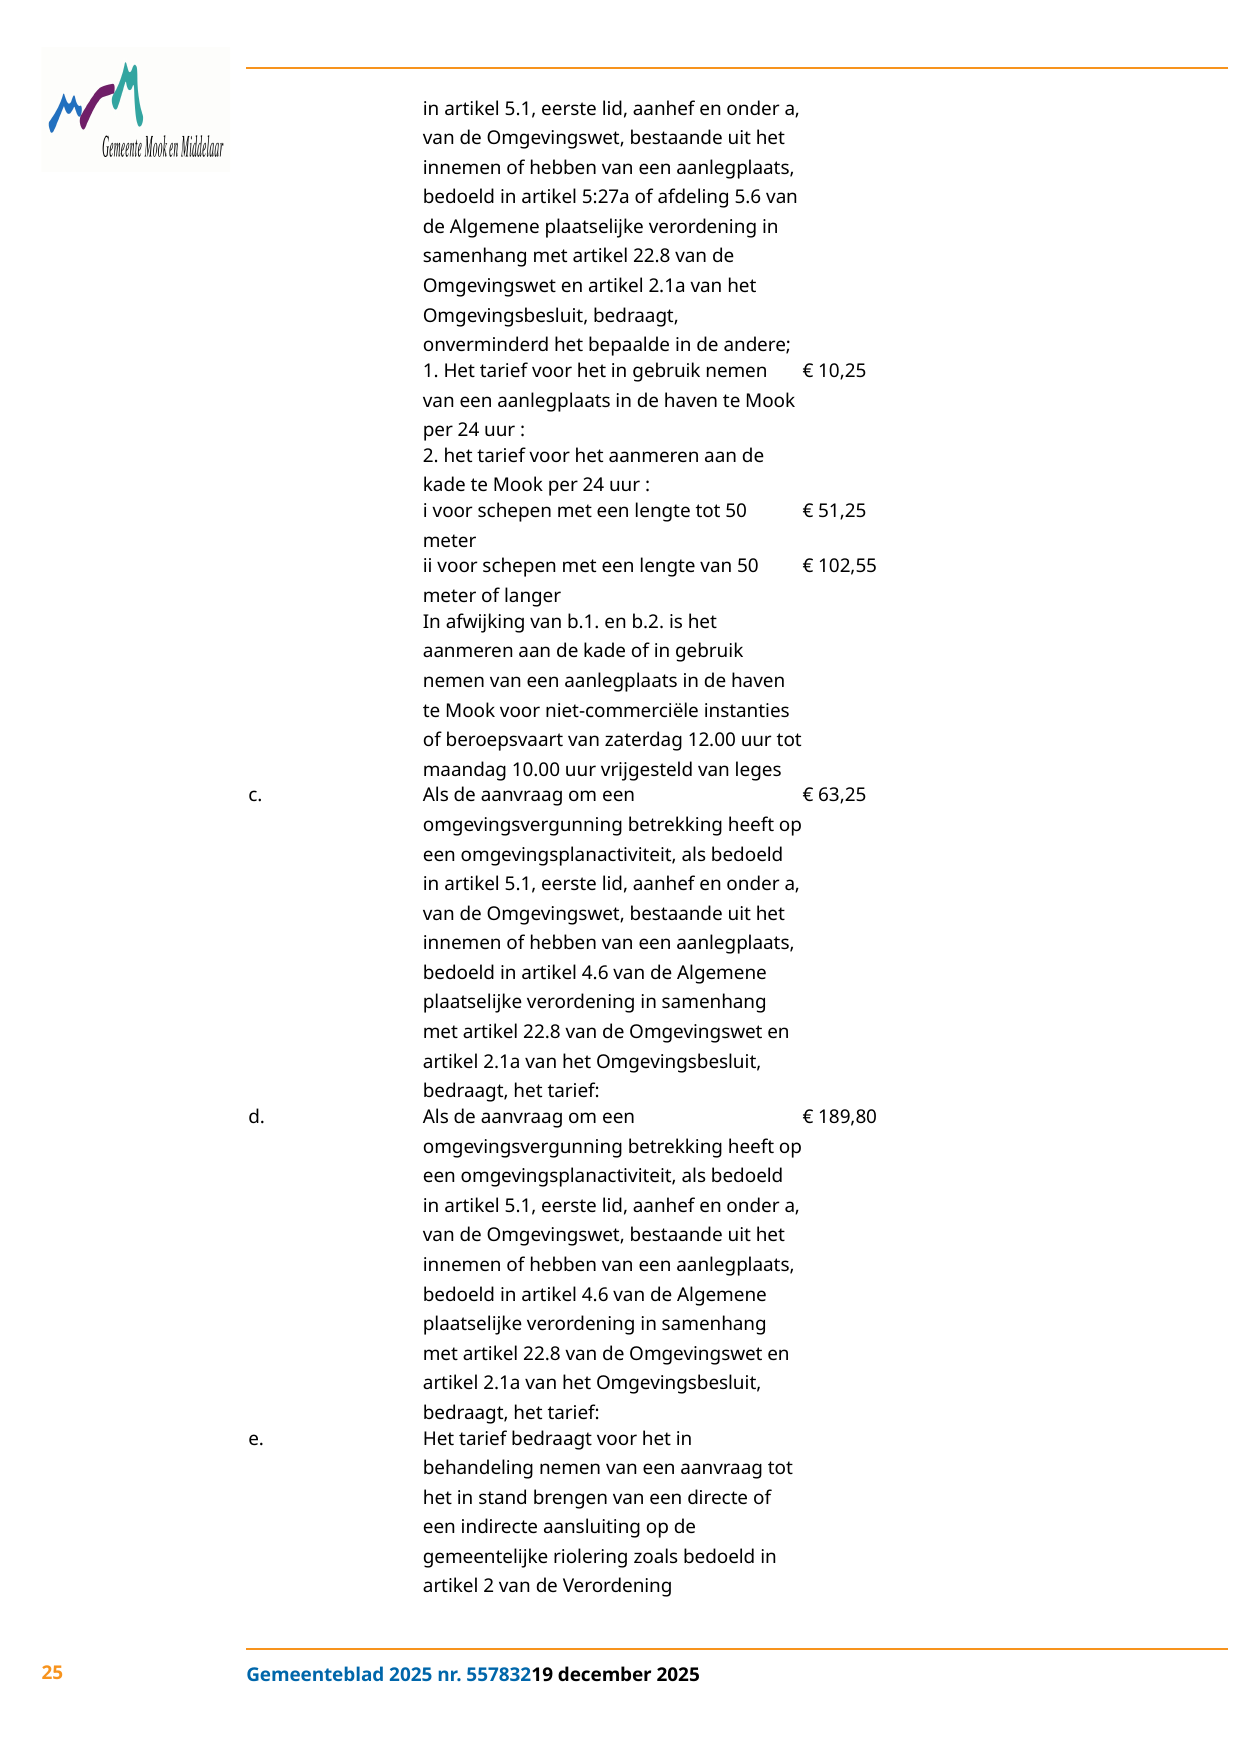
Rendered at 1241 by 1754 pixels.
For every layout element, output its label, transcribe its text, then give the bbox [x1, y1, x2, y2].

table_cell Het tarief bedraagt voor het in behandeling nemen van een aanvraag tot het in stand brengen van een directe of een indirecte aansluiting op de gemeentelijke riolering zoals bedoeld in artikel 2 van de Verordening [423, 1425, 802, 1598]
table_cell [248, 498, 423, 553]
table_cell d. [248, 1103, 423, 1425]
table_cell € 63,25 [802, 782, 977, 1103]
table_cell [977, 782, 1152, 1103]
table_cell [802, 95, 977, 357]
table_cell [977, 442, 1152, 497]
table_cell [977, 95, 1152, 357]
table_cell 2. het tarief voor het aanmeren aan de kade te Mook per 24 uur : [423, 442, 802, 497]
table_cell [977, 357, 1152, 442]
table_cell Als de aanvraag om een omgevingsvergunning betrekking heeft op een omgevingsplanactiviteit, als bedoeld in artikel 5.1, eerste lid, aanhef en onder a, van de Omgevingswet, bestaande uit het innemen of hebben van een aanlegplaats, bedoeld in artikel 4.6 van de Algemene plaatselijke verordening in samenhang met artikel 22.8 van de Omgevingswet en artikel 2.1a van het Omgevingsbesluit, bedraagt, het tarief: [423, 1103, 802, 1425]
table_cell € 51,25 [802, 498, 977, 553]
table_cell [802, 608, 977, 782]
table_cell [248, 357, 423, 442]
table_cell [977, 1425, 1152, 1598]
table_cell [802, 1425, 977, 1598]
table_cell [248, 608, 423, 782]
table_cell [802, 442, 977, 497]
table_cell [977, 608, 1152, 782]
table_cell In afwijking van b.1. en b.2. is het aanmeren aan de kade of in gebruik nemen van een aanlegplaats in de haven te Mook voor niet-commerciële instanties of beroepsvaart van zaterdag 12.00 uur tot maandag 10.00 uur vrijgesteld van leges [423, 608, 802, 782]
table_cell [977, 1103, 1152, 1425]
table_cell i voor schepen met een lengte tot 50 meter [423, 498, 802, 553]
table_cell Als de aanvraag om een omgevingsvergunning betrekking heeft op een omgevingsplanactiviteit, als bedoeld in artikel 5.1, eerste lid, aanhef en onder a, van de Omgevingswet, bestaande uit het innemen of hebben van een aanlegplaats, bedoeld in artikel 4.6 van de Algemene plaatselijke verordening in samenhang met artikel 22.8 van de Omgevingswet en artikel 2.1a van het Omgevingsbesluit, bedraagt, het tarief: [423, 782, 802, 1103]
table_cell [248, 95, 423, 357]
table_cell in artikel 5.1, eerste lid, aanhef en onder a, van de Omgevingswet, bestaande uit het innemen of hebben van een aanlegplaats, bedoeld in artikel 5:27a of afdeling 5.6 van de Algemene plaatselijke verordening in samenhang met artikel 22.8 van de Omgevingswet en artikel 2.1a van het Omgevingsbesluit, bedraagt, onverminderd het bepaalde in de andere; [423, 95, 802, 357]
table_cell 1. Het tarief voor het in gebruik nemen van een aanlegplaats in de haven te Mook per 24 uur : [423, 357, 802, 442]
table_cell [248, 553, 423, 608]
table_cell [977, 553, 1152, 608]
table_cell c. [248, 782, 423, 1103]
table_cell € 102,55 [802, 553, 977, 608]
table_cell [248, 442, 423, 497]
table_cell € 189,80 [802, 1103, 977, 1425]
table_cell [977, 498, 1152, 553]
table_cell ii voor schepen met een lengte van 50 meter of langer [423, 553, 802, 608]
picture [41, 47, 231, 172]
table_cell € 10,25 [802, 357, 977, 442]
table_cell e. [248, 1425, 423, 1598]
